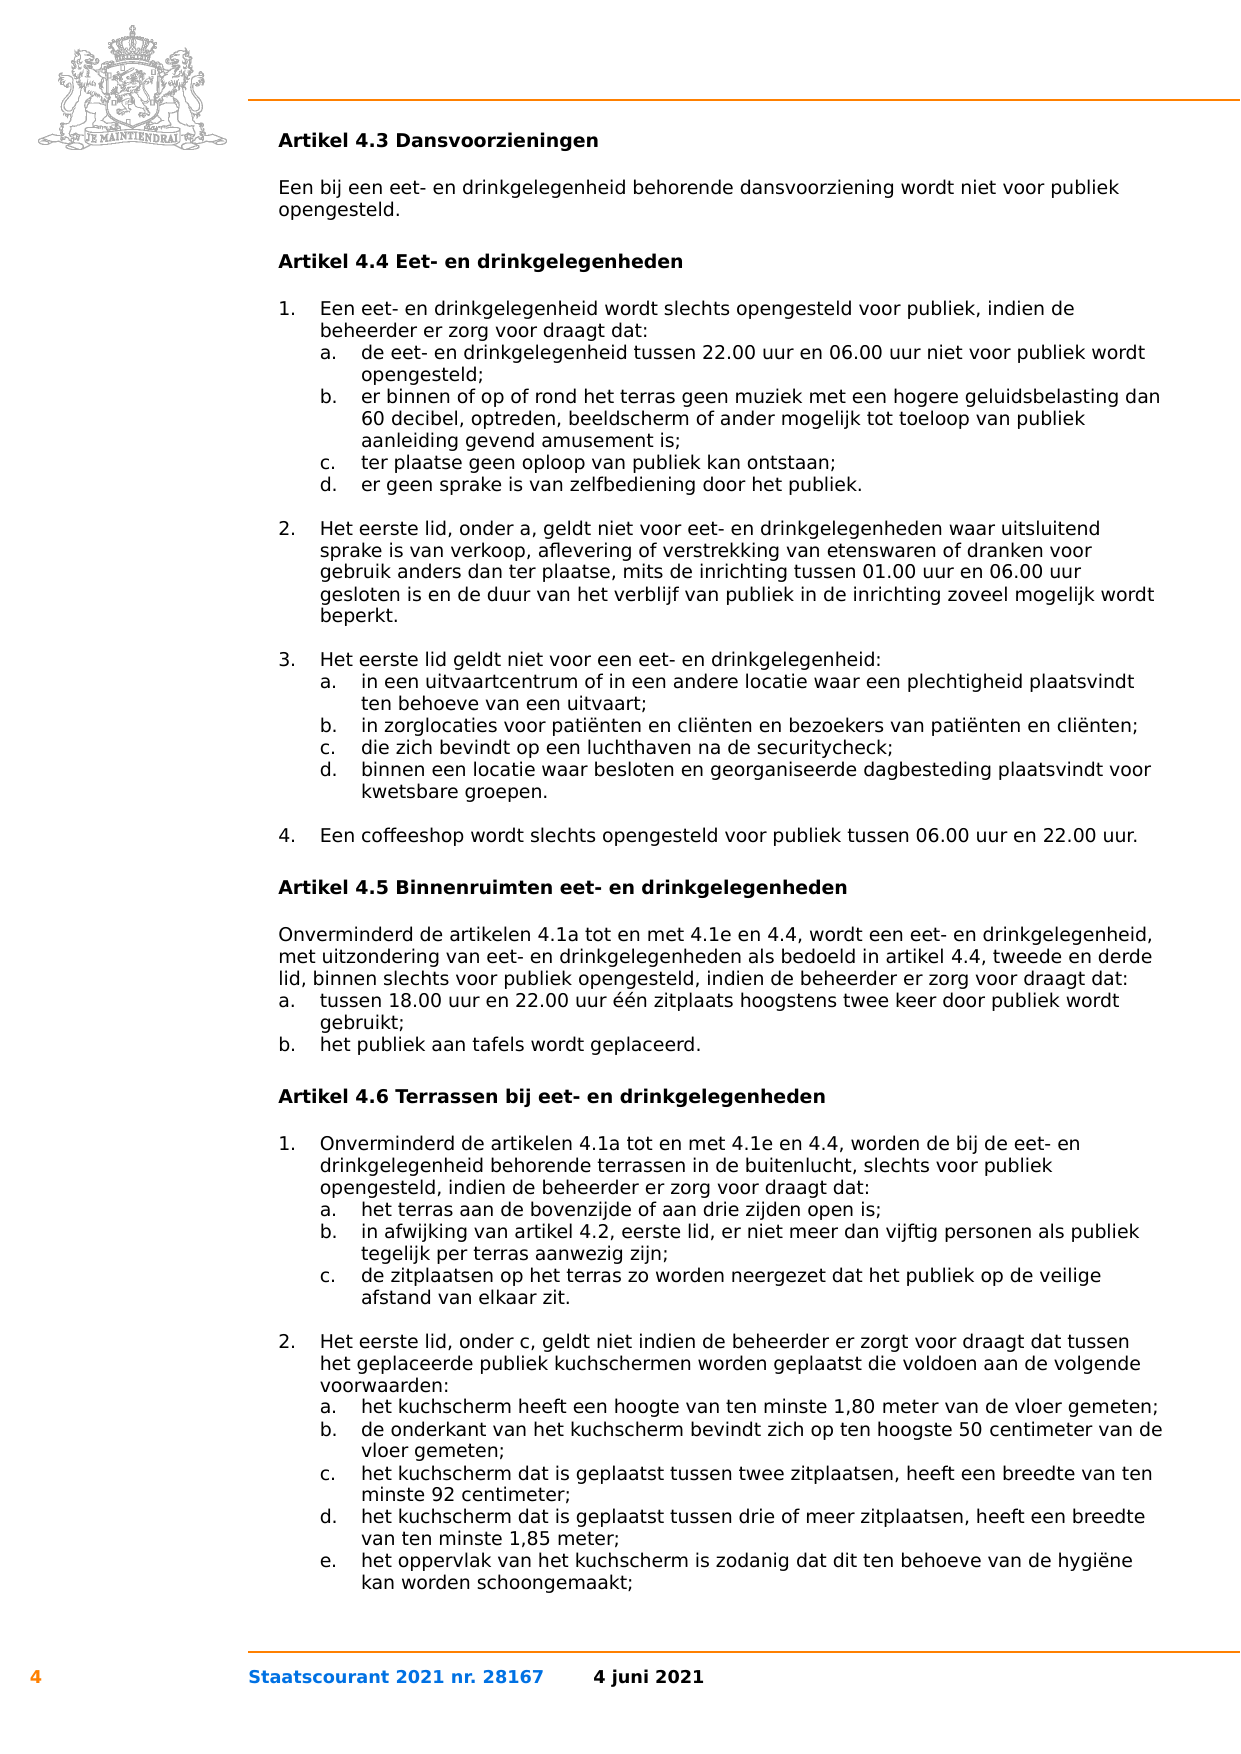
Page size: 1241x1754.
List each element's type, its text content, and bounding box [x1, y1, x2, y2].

picture [38, 25, 227, 150]
text c. die zich bevindt op een luchthaven na de securitycheck; [319, 737, 1163, 759]
text a. het kuchscherm heeft een hoogte van ten minste 1,80 meter van de vloer gemeten; [319, 1396, 1163, 1418]
text b. er binnen of op of rond het terras geen muziek met een hogere geluidsbelasting dan 60 decibel, optreden, beeldscherm of ander mogelijk tot toeloop van publiek aanleiding gevend amusement is; [319, 386, 1163, 452]
text c. de zitplaatsen op het terras zo worden neergezet dat het publiek op de veilige afstand van elkaar zit. [319, 1265, 1163, 1309]
text 4. Een coffeeshop wordt slechts opengesteld voor publiek tussen 06.00 uur en 22.00 uur. [278, 825, 1163, 847]
text b. in zorglocaties voor patiënten en cliënten en bezoekers van patiënten en cliënten; [319, 715, 1163, 737]
subtitle Artikel 4.3 Dansvoorzieningen [278, 130, 1163, 152]
text c. ter plaatse geen oploop van publiek kan ontstaan; [319, 452, 1163, 474]
text a. in een uitvaartcentrum of in een andere locatie waar een plechtigheid plaatsvindt ten behoeve van een uitvaart; [319, 671, 1163, 715]
text Een bij een eet- en drinkgelegenheid behorende dansvoorziening wordt niet voor publiek opengesteld. [278, 177, 1163, 221]
text d. er geen sprake is van zelfbediening door het publiek. [319, 474, 1163, 496]
text a. de eet- en drinkgelegenheid tussen 22.00 uur en 06.00 uur niet voor publiek wordt opengesteld; [319, 342, 1163, 386]
text a. tussen 18.00 uur en 22.00 uur één zitplaats hoogstens twee keer door publiek wordt gebruikt; [278, 990, 1163, 1034]
text d. binnen een locatie waar besloten en georganiseerde dagbesteding plaatsvindt voor kwetsbare groepen. [319, 759, 1163, 803]
text 1. Onverminderd de artikelen 4.1a tot en met 4.1e en 4.4, worden de bij de eet- en drinkgelegenheid behorende terrassen in de buitenlucht, slechts voor publiek opengesteld, indien de beheerder er zorg voor draagt dat: [278, 1133, 1163, 1199]
text b. de onderkant van het kuchscherm bevindt zich op ten hoogste 50 centimeter van de vloer gemeten; [319, 1418, 1163, 1462]
text e. het oppervlak van het kuchscherm is zodanig dat dit ten behoeve van de hygiëne kan worden schoongemaakt; [319, 1550, 1163, 1594]
text 2. Het eerste lid, onder c, geldt niet indien de beheerder er zorgt voor draagt dat tussen het geplaceerde publiek kuchschermen worden geplaatst die voldoen aan de volgende voorwaarden: [278, 1331, 1163, 1396]
subtitle Artikel 4.6 Terrassen bij eet- en drinkgelegenheden [278, 1086, 1163, 1108]
text 2. Het eerste lid, onder a, geldt niet voor eet- en drinkgelegenheden waar uitsluitend sprake is van verkoop, aflevering of verstrekking van etenswaren of dranken voor gebruik anders dan ter plaatse, mits de inrichting tussen 01.00 uur en 06.00 uur gesloten is en de duur van het verblijf van publiek in de inrichting zoveel mogelijk wordt beperkt. [278, 517, 1163, 627]
subtitle Artikel 4.5 Binnenruimten eet- en drinkgelegenheden [278, 877, 1163, 899]
text c. het kuchscherm dat is geplaatst tussen twee zitplaatsen, heeft een breedte van ten minste 92 centimeter; [319, 1462, 1163, 1506]
text a. het terras aan de bovenzijde of aan drie zijden open is; [319, 1199, 1163, 1221]
text Onverminderd de artikelen 4.1a tot en met 4.1e en 4.4, wordt een eet- en drinkgelegenheid, met uitzondering van eet- en drinkgelegenheden als bedoeld in artikel 4.4, tweede en derde lid, binnen slechts voor publiek opengesteld, indien de beheerder er zorg voor draagt dat: [278, 924, 1163, 990]
text b. in afwijking van artikel 4.2, eerste lid, er niet meer dan vijftig personen als publiek tegelijk per terras aanwezig zijn; [319, 1221, 1163, 1265]
text b. het publiek aan tafels wordt geplaceerd. [278, 1034, 1163, 1056]
text 1. Een eet- en drinkgelegenheid wordt slechts opengesteld voor publiek, indien de beheerder er zorg voor draagt dat: [278, 298, 1163, 342]
text 3. Het eerste lid geldt niet voor een eet- en drinkgelegenheid: [278, 649, 1163, 671]
subtitle Artikel 4.4 Eet- en drinkgelegenheden [278, 251, 1163, 273]
text d. het kuchscherm dat is geplaatst tussen drie of meer zitplaatsen, heeft een breedte van ten minste 1,85 meter; [319, 1506, 1163, 1550]
